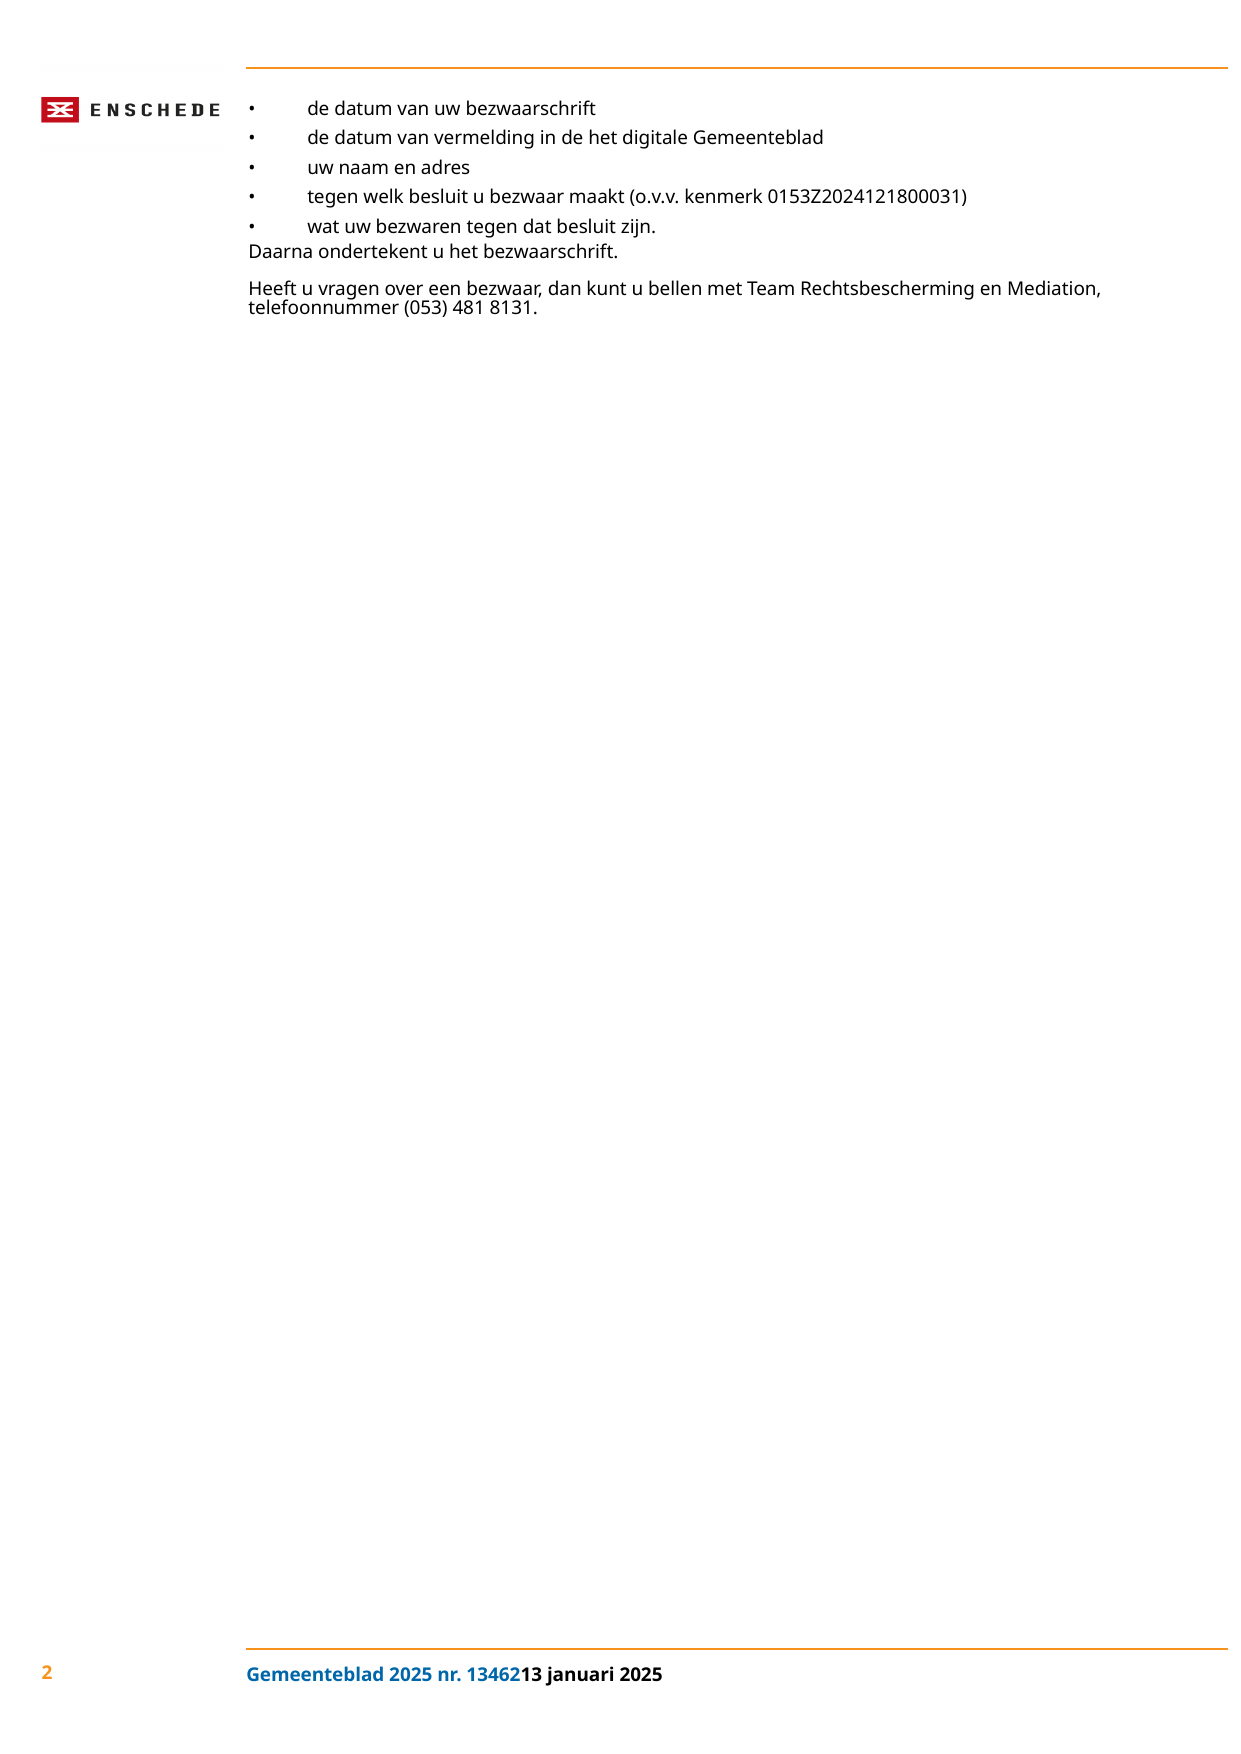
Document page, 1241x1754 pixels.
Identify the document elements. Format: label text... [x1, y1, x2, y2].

list de datum van uw bezwaarschrift [248, 95, 1152, 121]
text Heeft u vragen over een bezwaar, dan kunt u bellen met Team Rechtsbescherming en Mediation, telefoonnummer (053) 481 8131. [248, 280, 1152, 318]
list tegen welk besluit u bezwaar maakt (o.v.v. kenmerk 0153Z2024121800031) [248, 183, 1152, 209]
list wat uw bezwaren tegen dat besluit zijn. [248, 213, 1152, 239]
list de datum van vermelding in de het digitale Gemeenteblad [248, 124, 1152, 150]
list uw naam en adres [248, 154, 1152, 180]
text Daarna ondertekent u het bezwaarschrift. [248, 243, 1152, 262]
picture [41, 47, 231, 172]
